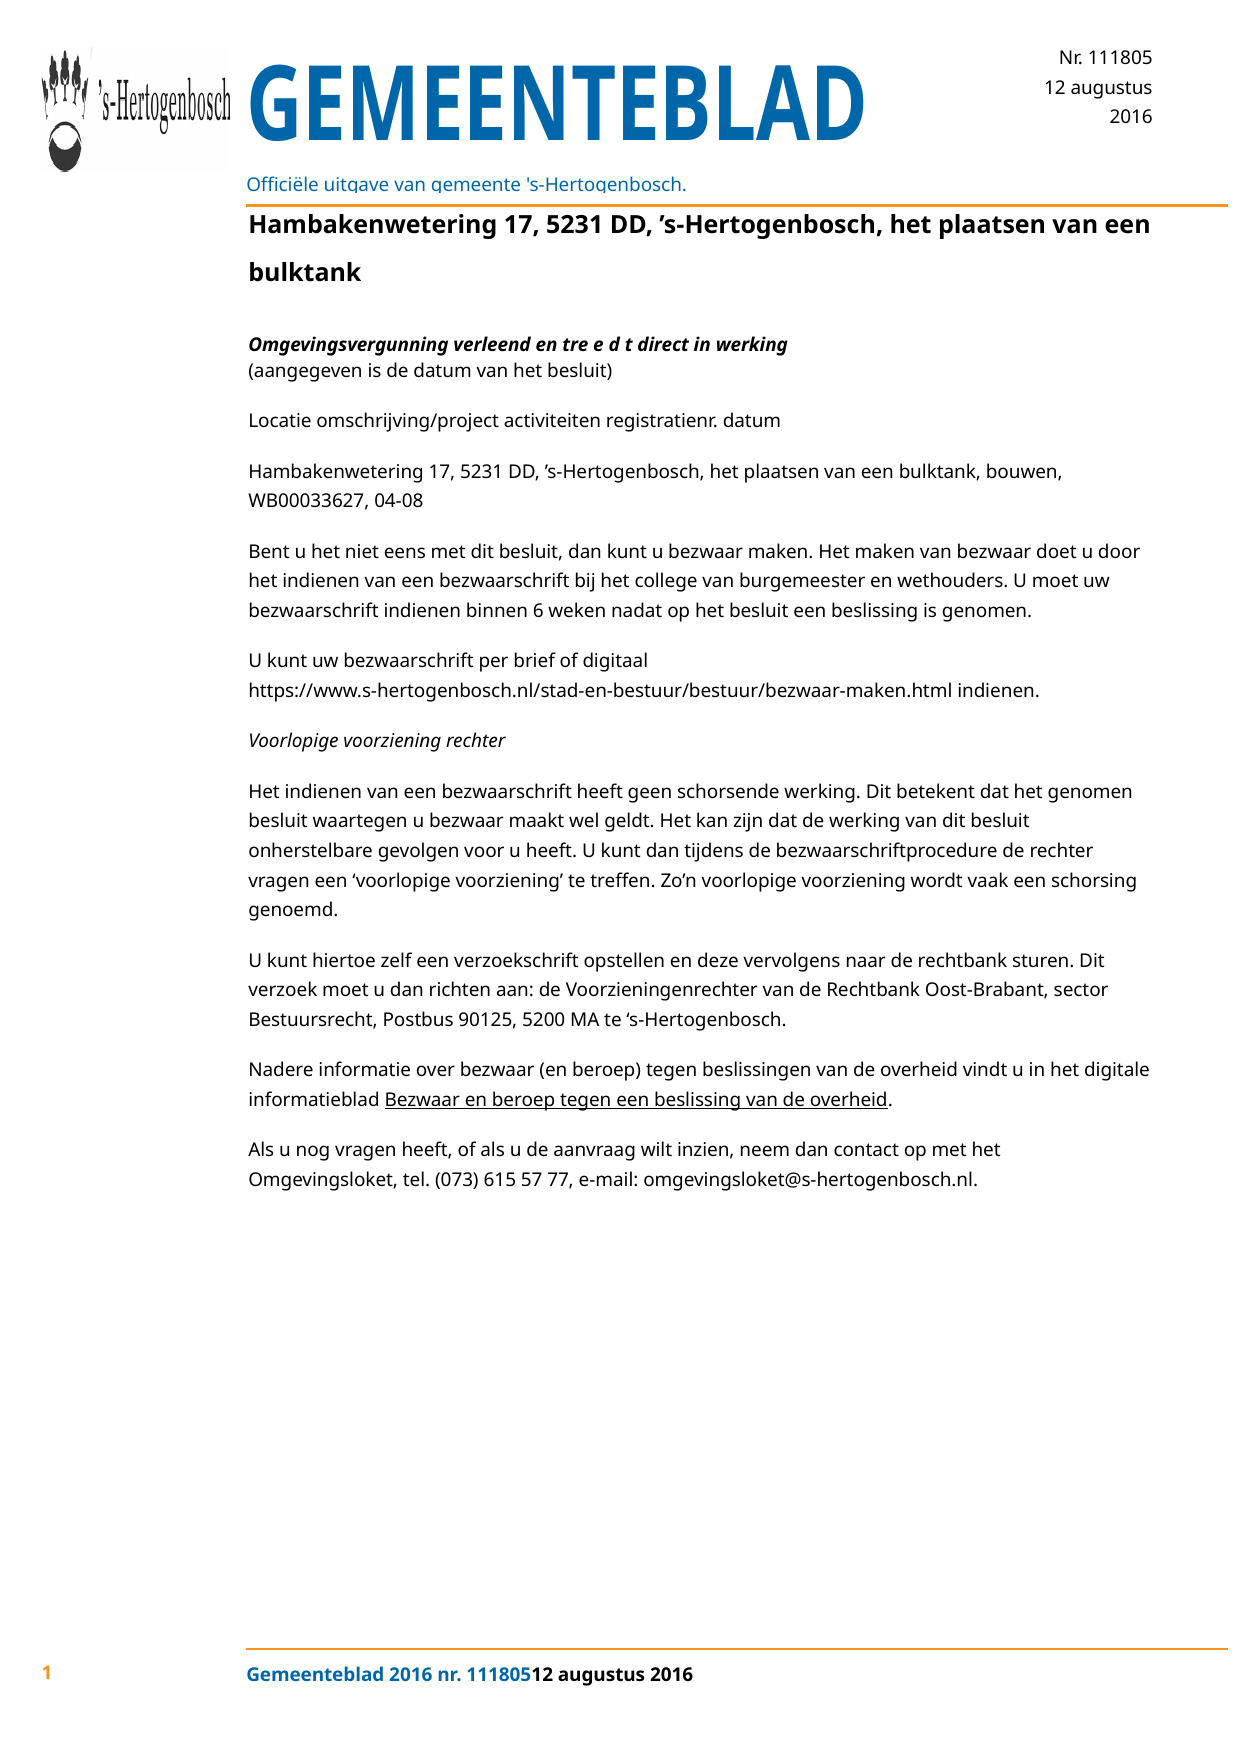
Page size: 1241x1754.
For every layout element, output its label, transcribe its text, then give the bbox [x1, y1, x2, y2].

text Locatie omschrijving/project activiteiten registratienr. datum [248, 408, 1152, 433]
text U kunt hiertoe zelf een verzoekschrift opstellen en deze vervolgens naar de rechtbank sturen. Dit verzoek moet u dan richten aan: de Voorzieningenrechter van de Rechtbank Oost-Brabant, sector Bestuursrecht, Postbus 90125, 5200 MA te ‘s-Hertogenbosch. [248, 947, 1152, 1032]
text (aangegeven is de datum van het besluit) [248, 357, 1152, 383]
text Als u nog vragen heeft, of als u de aanvraag wilt inzien, neem dan contact op met het Omgevingsloket, tel. (073) 615 57 77, e-mail: omgevingsloket@s-hertogenbosch.nl. [248, 1136, 1152, 1192]
text Het indienen van een bezwaarschrift heeft geen schorsende werking. Dit betekent dat het genomen besluit waartegen u bezwaar maakt wel geldt. Het kan zijn dat de werking van dit besluit onherstelbare gevolgen voor u heeft. U kunt dan tijdens de bezwaarschriftprocedure de rechter vragen een ‘voorlopige voorziening’ te treffen. Zo’n voorlopige voorziening wordt vaak een schorsing genoemd. [248, 778, 1152, 922]
text U kunt uw bezwaarschrift per brief of digitaal https://www.s-hertogenbosch.nl/stad-en-bestuur/bestuur/bezwaar-maken.html indienen. [248, 648, 1152, 703]
text Hambakenwetering 17, 5231 DD, ’s-Hertogenbosch, het plaatsen van een bulktank, bouwen, WB00033627, 04-08 [248, 458, 1152, 513]
text Omgevingsvergunning verleend en tre e d t direct in werking [248, 331, 1152, 357]
text Hambakenwetering 17, 5231 DD, ’s-Hertogenbosch, het plaatsen van een bulktank [248, 207, 1152, 288]
text Voorlopige voorziening rechter [248, 728, 1152, 753]
text Nadere informatie over bezwaar (en beroep) tegen beslissingen van de overheid vindt u in het digitale informatieblad Bezwaar en beroep tegen een beslissing van de overheid. [248, 1056, 1152, 1112]
picture [41, 47, 231, 172]
text Bent u het niet eens met dit besluit, dan kunt u bezwaar maken. Het maken van bezwaar doet u door het indienen van een bezwaarschrift bij het college van burgemeester en wethouders. U moet uw bezwaarschrift indienen binnen 6 weken nadat op het besluit een beslissing is genomen. [248, 538, 1152, 623]
